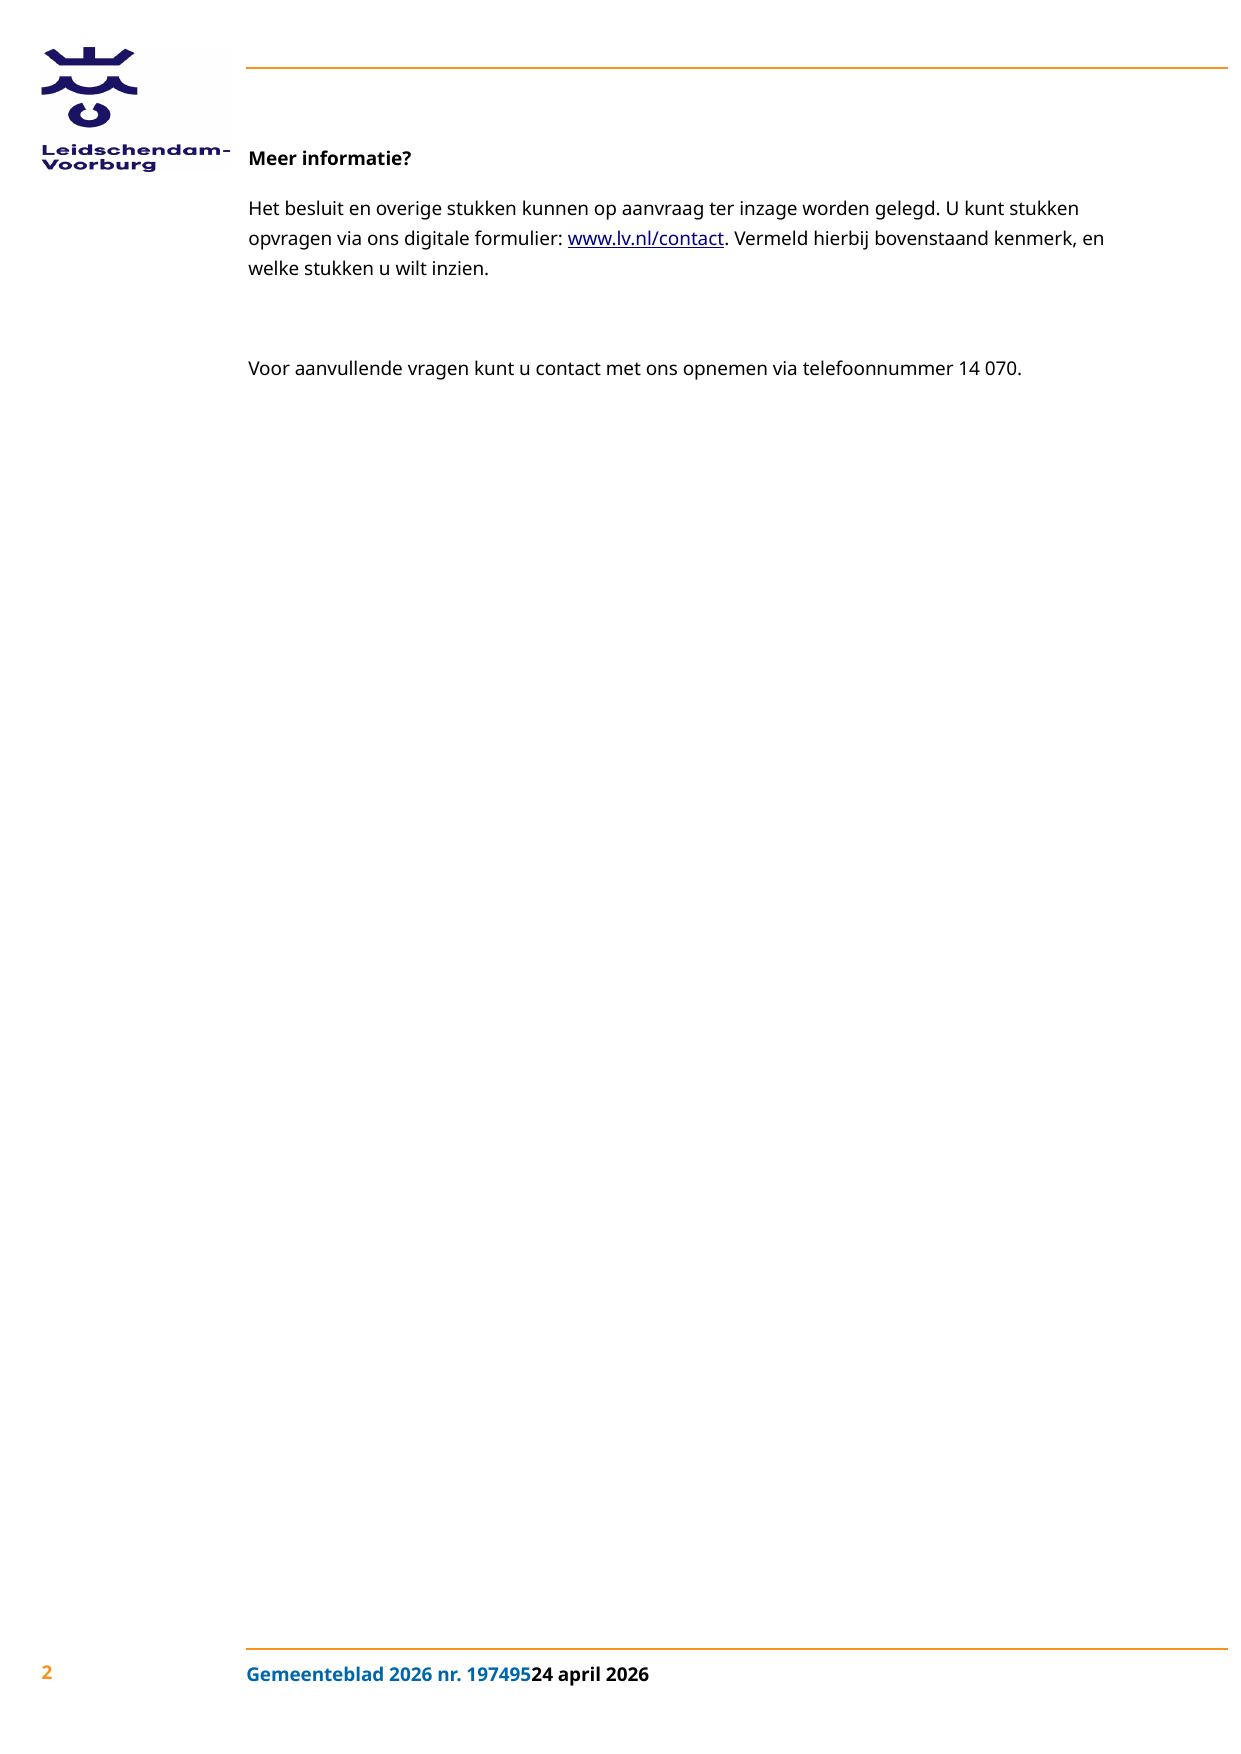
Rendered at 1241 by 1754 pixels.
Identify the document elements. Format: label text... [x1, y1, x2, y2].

text Meer informatie? [248, 145, 1152, 171]
picture [41, 47, 231, 172]
text Voor aanvullende vragen kunt u contact met ons opnemen via telefoonnummer 14 070. [248, 356, 1152, 381]
text Het besluit en overige stukken kunnen op aanvraag ter inzage worden gelegd. U kunt stukken opvragen via ons digitale formulier: www.lv.nl/contact. Vermeld hierbij bovenstaand kenmerk, en welke stukken u wilt inzien. [248, 196, 1152, 281]
